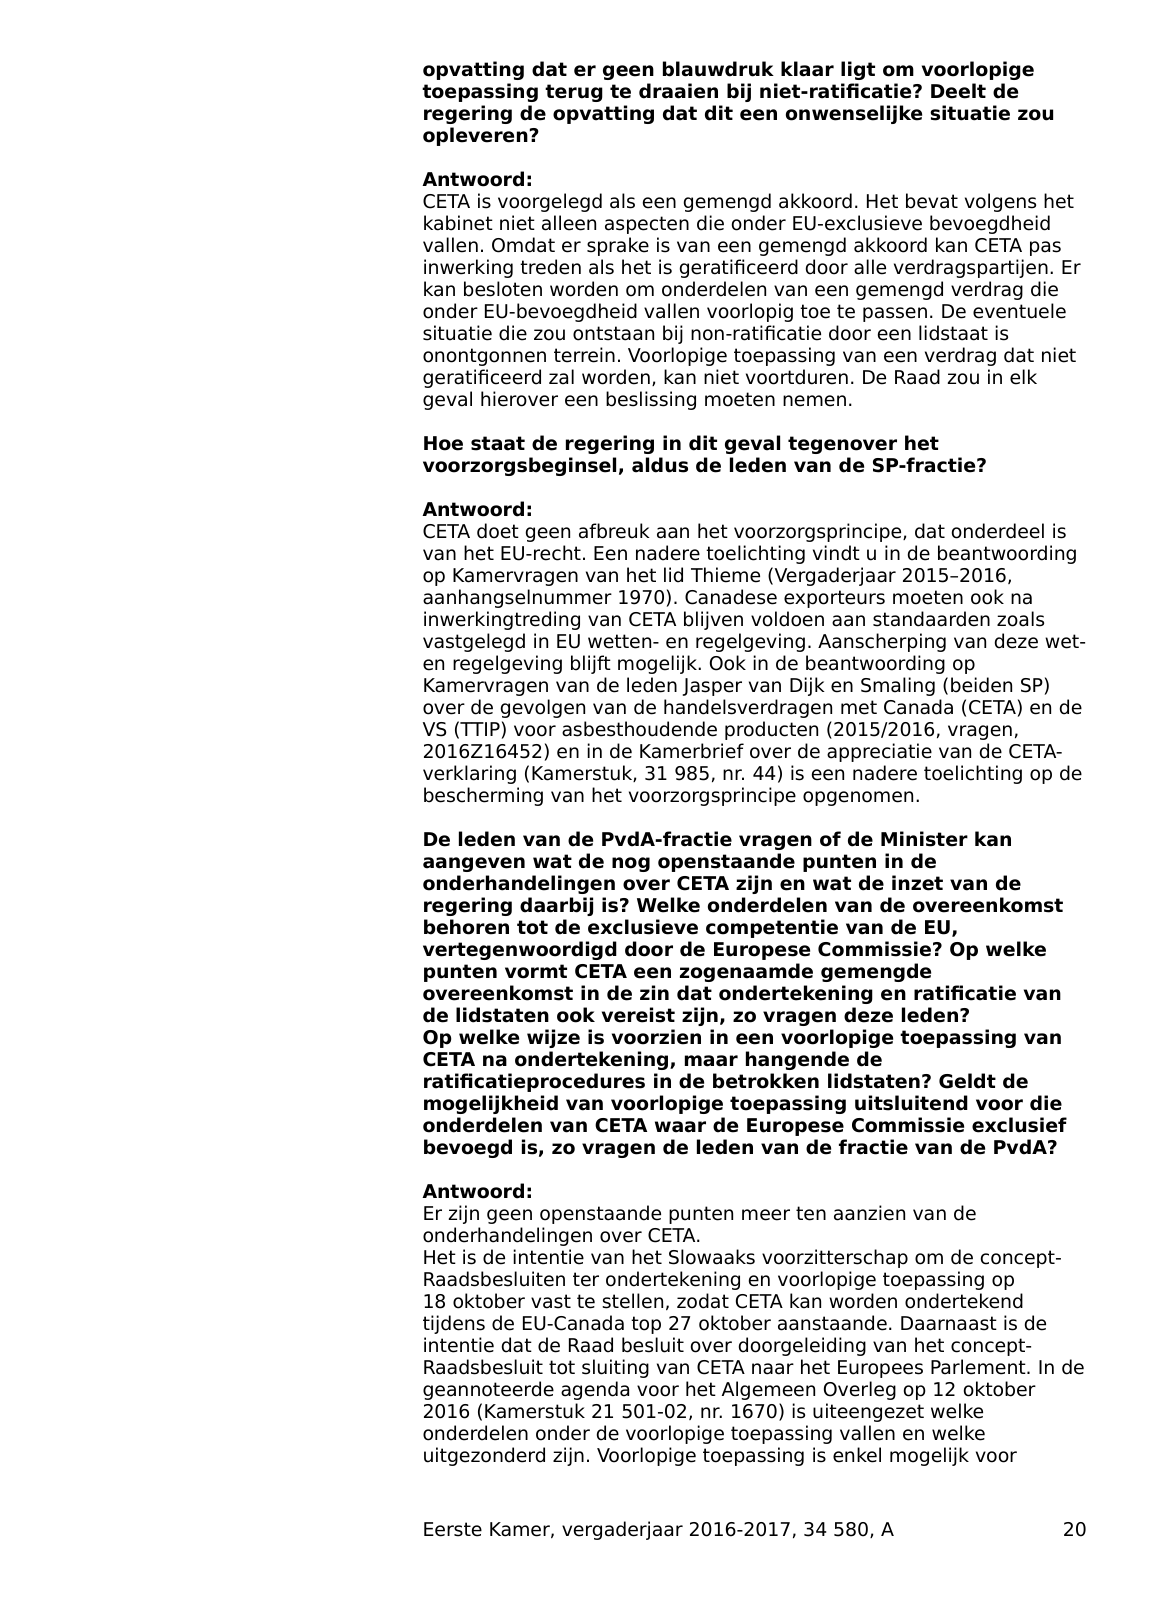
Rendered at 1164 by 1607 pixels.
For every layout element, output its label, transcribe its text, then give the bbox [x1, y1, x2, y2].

text Antwoord: [422, 169, 1087, 191]
text De leden van de PvdA-fractie vragen of de Minister kan aangeven wat de nog openstaande punten in de onderhandelingen over CETA zijn en wat de inzet van de regering daarbij is? Welke onderdelen van de overeenkomst behoren tot de exclusieve competentie van de EU, vertegenwoordigd door de Europese Commissie? Op welke punten vormt CETA een zogenaamde gemengde overeenkomst in de zin dat ondertekening en ratificatie van de lidstaten ook vereist zijn, zo vragen deze leden? [422, 829, 1087, 1027]
text Hoe staat de regering in dit geval tegenover het voorzorgsbeginsel, aldus de leden van de SP-fractie? [422, 433, 1087, 477]
text Het is de intentie van het Slowaaks voorzitterschap om de concept-Raadsbesluiten ter ondertekening en voorlopige toepassing op 18 oktober vast te stellen, zodat CETA kan worden ondertekend tijdens de EU-Canada top 27 oktober aanstaande. Daarnaast is de intentie dat de Raad besluit over doorgeleiding van het concept-Raadsbesluit tot sluiting van CETA naar het Europees Parlement. In de geannoteerde agenda voor het Algemeen Overleg op 12 oktober 2016 (Kamerstuk 21 501-02, nr. 1670) is uiteengezet welke onderdelen onder de voorlopige toepassing vallen en welke uitgezonderd zijn. Voorlopige toepassing is enkel mogelijk voor [422, 1247, 1087, 1467]
text Antwoord: [422, 1181, 1087, 1203]
text opvatting dat er geen blauwdruk klaar ligt om voorlopige toepassing terug te draaien bij niet-ratificatie? Deelt de regering de opvatting dat dit een onwenselijke situatie zou opleveren? [422, 59, 1087, 147]
text CETA doet geen afbreuk aan het voorzorgsprincipe, dat onderdeel is van het EU-recht. Een nadere toelichting vindt u in de beantwoording op Kamervragen van het lid Thieme (Vergaderjaar 2015–2016, aanhangselnummer 1970). Canadese exporteurs moeten ook na inwerkingtreding van CETA blijven voldoen aan standaarden zoals vastgelegd in EU wetten- en regelgeving. Aanscherping van deze wet- en regelgeving blijft mogelijk. Ook in de beantwoording op Kamervragen van de leden Jasper van Dijk en Smaling (beiden SP) over de gevolgen van de handelsverdragen met Canada (CETA) en de VS (TTIP) voor asbesthoudende producten (2015/2016, vragen, 2016Z16452) en in de Kamerbrief over de appreciatie van de CETA-verklaring (Kamerstuk, 31 985, nr. 44) is een nadere toelichting op de bescherming van het voorzorgsprincipe opgenomen. [422, 521, 1087, 807]
text CETA is voorgelegd als een gemengd akkoord. Het bevat volgens het kabinet niet alleen aspecten die onder EU-exclusieve bevoegdheid vallen. Omdat er sprake is van een gemengd akkoord kan CETA pas inwerking treden als het is geratificeerd door alle verdragspartijen. Er kan besloten worden om onderdelen van een gemengd verdrag die onder EU-bevoegdheid vallen voorlopig toe te passen. De eventuele situatie die zou ontstaan bij non-ratificatie door een lidstaat is onontgonnen terrein. Voorlopige toepassing van een verdrag dat niet geratificeerd zal worden, kan niet voortduren. De Raad zou in elk geval hierover een beslissing moeten nemen. [422, 191, 1087, 411]
text Er zijn geen openstaande punten meer ten aanzien van de onderhandelingen over CETA. [422, 1203, 1087, 1247]
text Antwoord: [422, 499, 1087, 521]
text Op welke wijze is voorzien in een voorlopige toepassing van CETA na ondertekening, maar hangende de ratificatieprocedures in de betrokken lidstaten? Geldt de mogelijkheid van voorlopige toepassing uitsluitend voor die onderdelen van CETA waar de Europese Commissie exclusief bevoegd is, zo vragen de leden van de fractie van de PvdA? [422, 1027, 1087, 1159]
